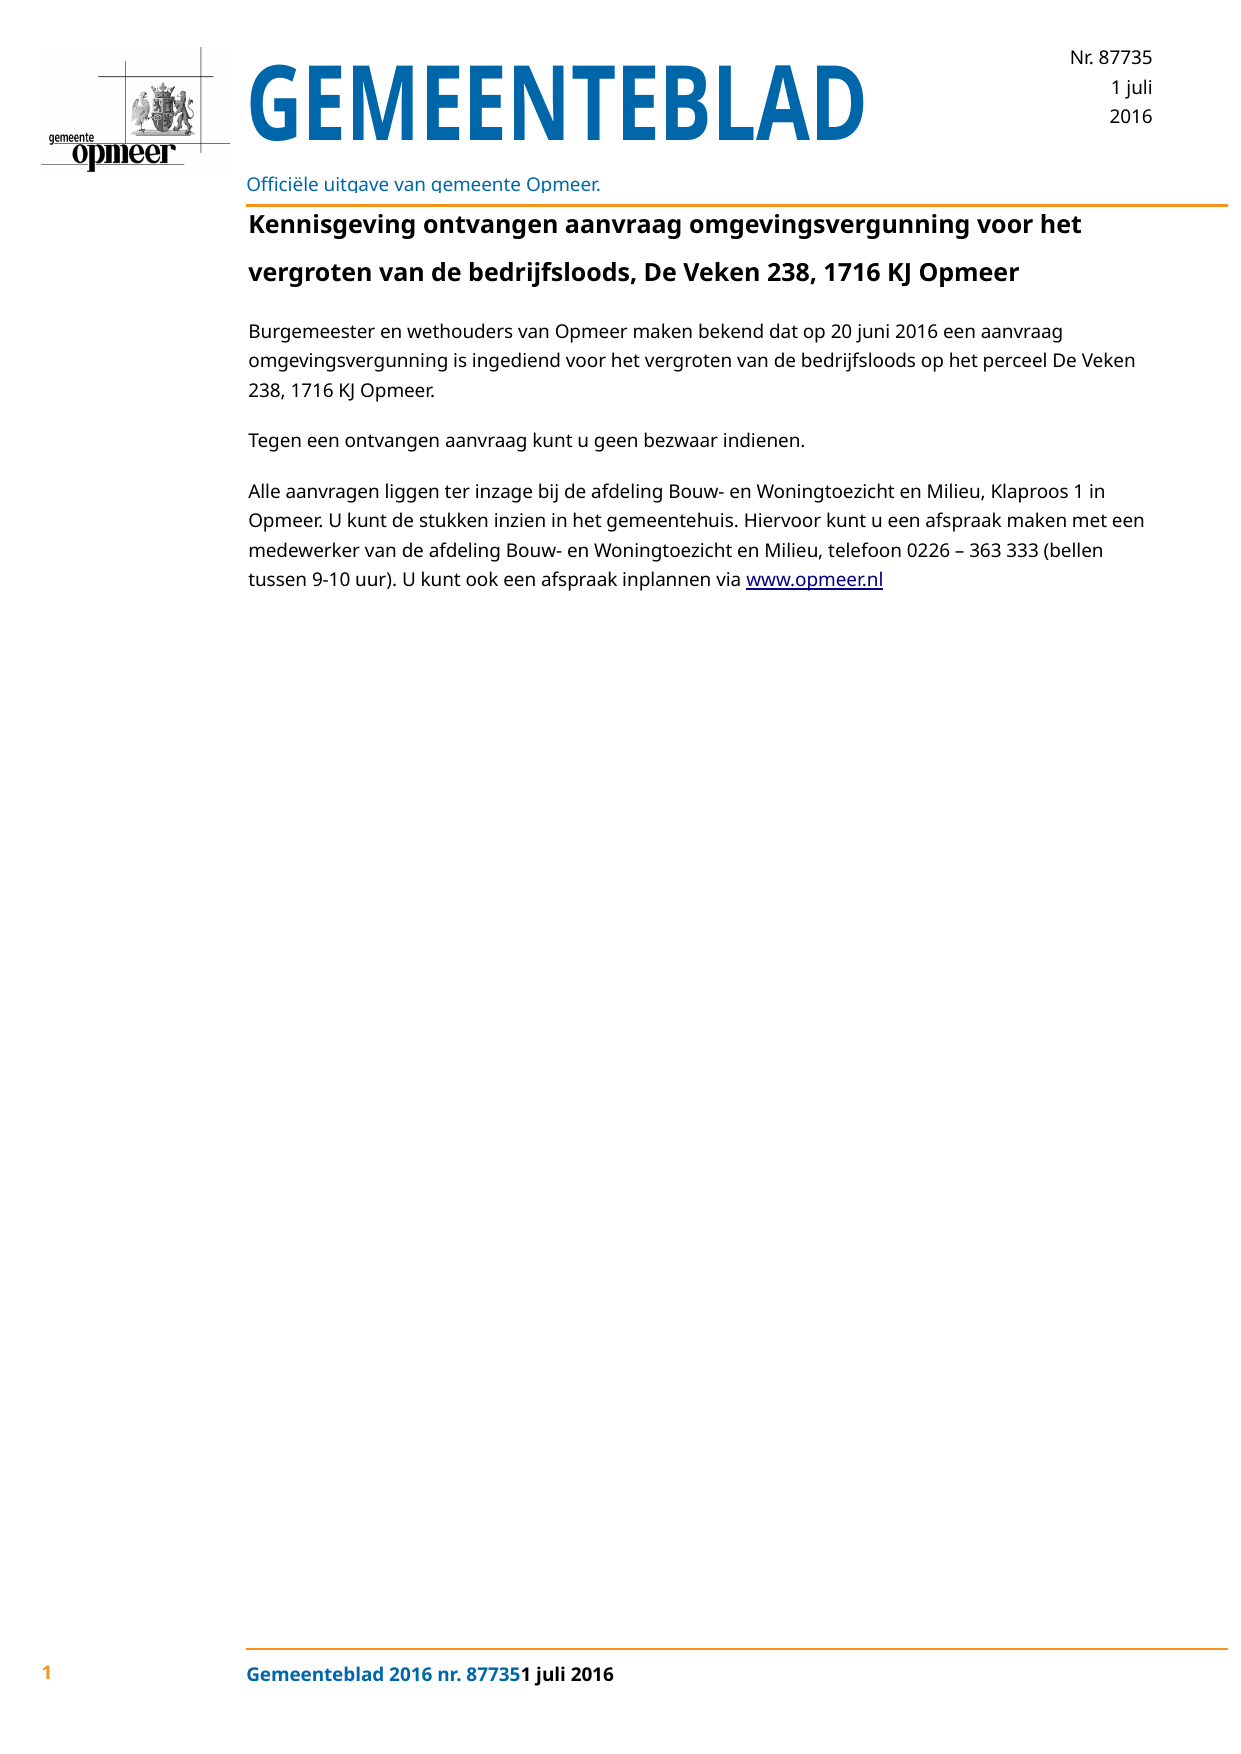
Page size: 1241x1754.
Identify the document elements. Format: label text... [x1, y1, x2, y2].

text Tegen een ontvangen aanvraag kunt u geen bezwaar indienen. [248, 427, 1152, 453]
text Burgemeester en wethouders van Opmeer maken bekend dat op 20 juni 2016 een aanvraag omgevingsvergunning is ingediend voor het vergroten van de bedrijfsloods op het perceel De Veken 238, 1716 KJ Opmeer. [248, 318, 1152, 403]
text Kennisgeving ontvangen aanvraag omgevingsvergunning voor het vergroten van de bedrijfsloods, De Veken 238, 1716 KJ Opmeer [248, 207, 1152, 288]
picture [41, 47, 231, 172]
text Alle aanvragen liggen ter inzage bij de afdeling Bouw- en Woningtoezicht en Milieu, Klaproos 1 in Opmeer. U kunt de stukken inzien in het gemeentehuis. Hiervoor kunt u een afspraak maken met een medewerker van de afdeling Bouw- en Woningtoezicht en Milieu, telefoon 0226 – 363 333 (bellen tussen 9-10 uur). U kunt ook een afspraak inplannen via www.opmeer.nl [248, 478, 1152, 592]
